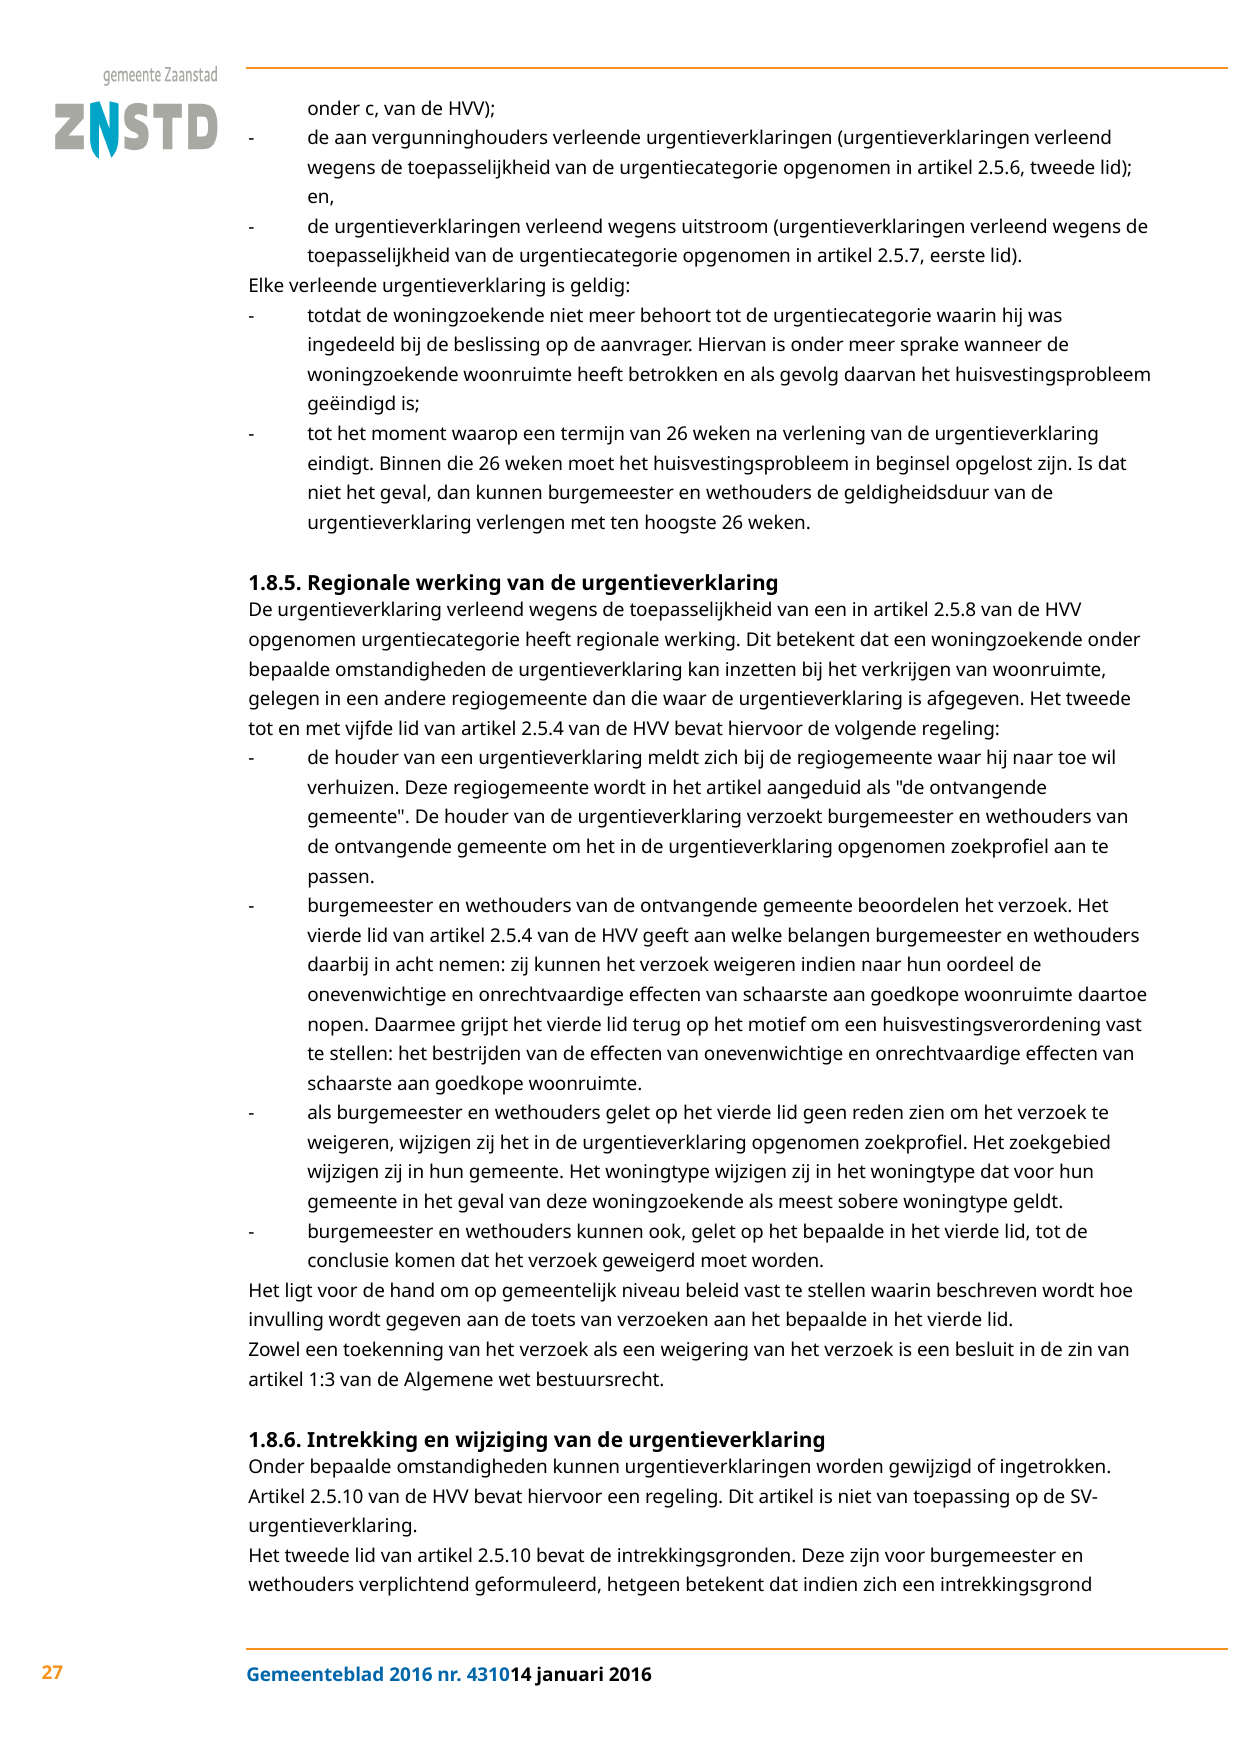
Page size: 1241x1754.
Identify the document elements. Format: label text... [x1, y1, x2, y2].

text 1.8.5. Regionale werking van de urgentieverklaring [248, 568, 1152, 597]
list burgemeester en wethouders van de ontvangende gemeente beoordelen het verzoek. Het vierde lid van artikel 2.5.4 van de HVV geeft aan welke belangen burgemeester en wethouders daarbij in acht nemen: zij kunnen het verzoek weigeren indien naar hun oordeel de onevenwichtige en onrechtvaardige effecten van schaarste aan goedkope woonruimte daartoe nopen. Daarmee grijpt het vierde lid terug op het motief om een huisvestingsverordening vast te stellen: het bestrijden van de effecten van onevenwichtige en onrechtvaardige effecten van schaarste aan goedkope woonruimte. [248, 892, 1152, 1096]
text 1.8.6. Intrekking en wijziging van de urgentieverklaring [248, 1425, 1152, 1453]
text Het tweede lid van artikel 2.5.10 bevat de intrekkingsgronden. Deze zijn voor burgemeester en wethouders verplichtend geformuleerd, hetgeen betekent dat indien zich een intrekkingsgrond [248, 1542, 1152, 1597]
list tot het moment waarop een termijn van 26 weken na verlening van de urgentieverklaring eindigt. Binnen die 26 weken moet het huisvestingsprobleem in beginsel opgelost zijn. Is dat niet het geval, dan kunnen burgemeester en wethouders de geldigheidsduur van de urgentieverklaring verlengen met ten hoogste 26 weken. [248, 420, 1152, 535]
list burgemeester en wethouders kunnen ook, gelet op het bepaalde in het vierde lid, tot de conclusie komen dat het verzoek geweigerd moet worden. [248, 1218, 1152, 1273]
list als burgemeester en wethouders gelet op het vierde lid geen reden zien om het verzoek te weigeren, wijzigen zij het in de urgentieverklaring opgenomen zoekprofiel. Het zoekgebied wijzigen zij in hun gemeente. Het woningtype wijzigen zij in het woningtype dat voor hun gemeente in het geval van deze woningzoekende als meest sobere woningtype geldt. [248, 1099, 1152, 1214]
text Het ligt voor de hand om op gemeentelijk niveau beleid vast te stellen waarin beschreven wordt hoe invulling wordt gegeven aan de toets van verzoeken aan het bepaalde in het vierde lid. [248, 1277, 1152, 1332]
list de urgentieverklaringen verleend wegens uitstroom (urgentieverklaringen verleend wegens de toepasselijkheid van de urgentiecategorie opgenomen in artikel 2.5.7, eerste lid). [248, 213, 1152, 268]
list onder c, van de HVV); [248, 95, 1152, 121]
text Onder bepaalde omstandigheden kunnen urgentieverklaringen worden gewijzigd of ingetrokken. Artikel 2.5.10 van de HVV bevat hiervoor een regeling. Dit artikel is niet van toepassing op de SV-urgentieverklaring. [248, 1453, 1152, 1538]
text Elke verleende urgentieverklaring is geldig: [248, 272, 1152, 298]
text Zowel een toekenning van het verzoek als een weigering van het verzoek is een besluit in de zin van artikel 1:3 van de Algemene wet bestuursrecht. [248, 1336, 1152, 1391]
list de houder van een urgentieverklaring meldt zich bij de regiogemeente waar hij naar toe wil verhuizen. Deze regiogemeente wordt in het artikel aangeduid als "de ontvangende gemeente". De houder van de urgentieverklaring verzoekt burgemeester en wethouders van de ontvangende gemeente om het in de urgentieverklaring opgenomen zoekprofiel aan te passen. [248, 744, 1152, 888]
picture [41, 47, 231, 172]
text De urgentieverklaring verleend wegens de toepasselijkheid van een in artikel 2.5.8 van de HVV opgenomen urgentiecategorie heeft regionale werking. Dit betekent dat een woningzoekende onder bepaalde omstandigheden de urgentieverklaring kan inzetten bij het verkrijgen van woonruimte, gelegen in een andere regiogemeente dan die waar de urgentieverklaring is afgegeven. Het tweede tot en met vijfde lid van artikel 2.5.4 van de HVV bevat hiervoor de volgende regeling: [248, 597, 1152, 741]
list totdat de woningzoekende niet meer behoort tot de urgentiecategorie waarin hij was ingedeeld bij de beslissing op de aanvrager. Hiervan is onder meer sprake wanneer de woningzoekende woonruimte heeft betrokken en als gevolg daarvan het huisvestingsprobleem geëindigd is; [248, 302, 1152, 416]
list de aan vergunninghouders verleende urgentieverklaringen (urgentieverklaringen verleend wegens de toepasselijkheid van de urgentiecategorie opgenomen in artikel 2.5.6, tweede lid); en, [248, 124, 1152, 209]
